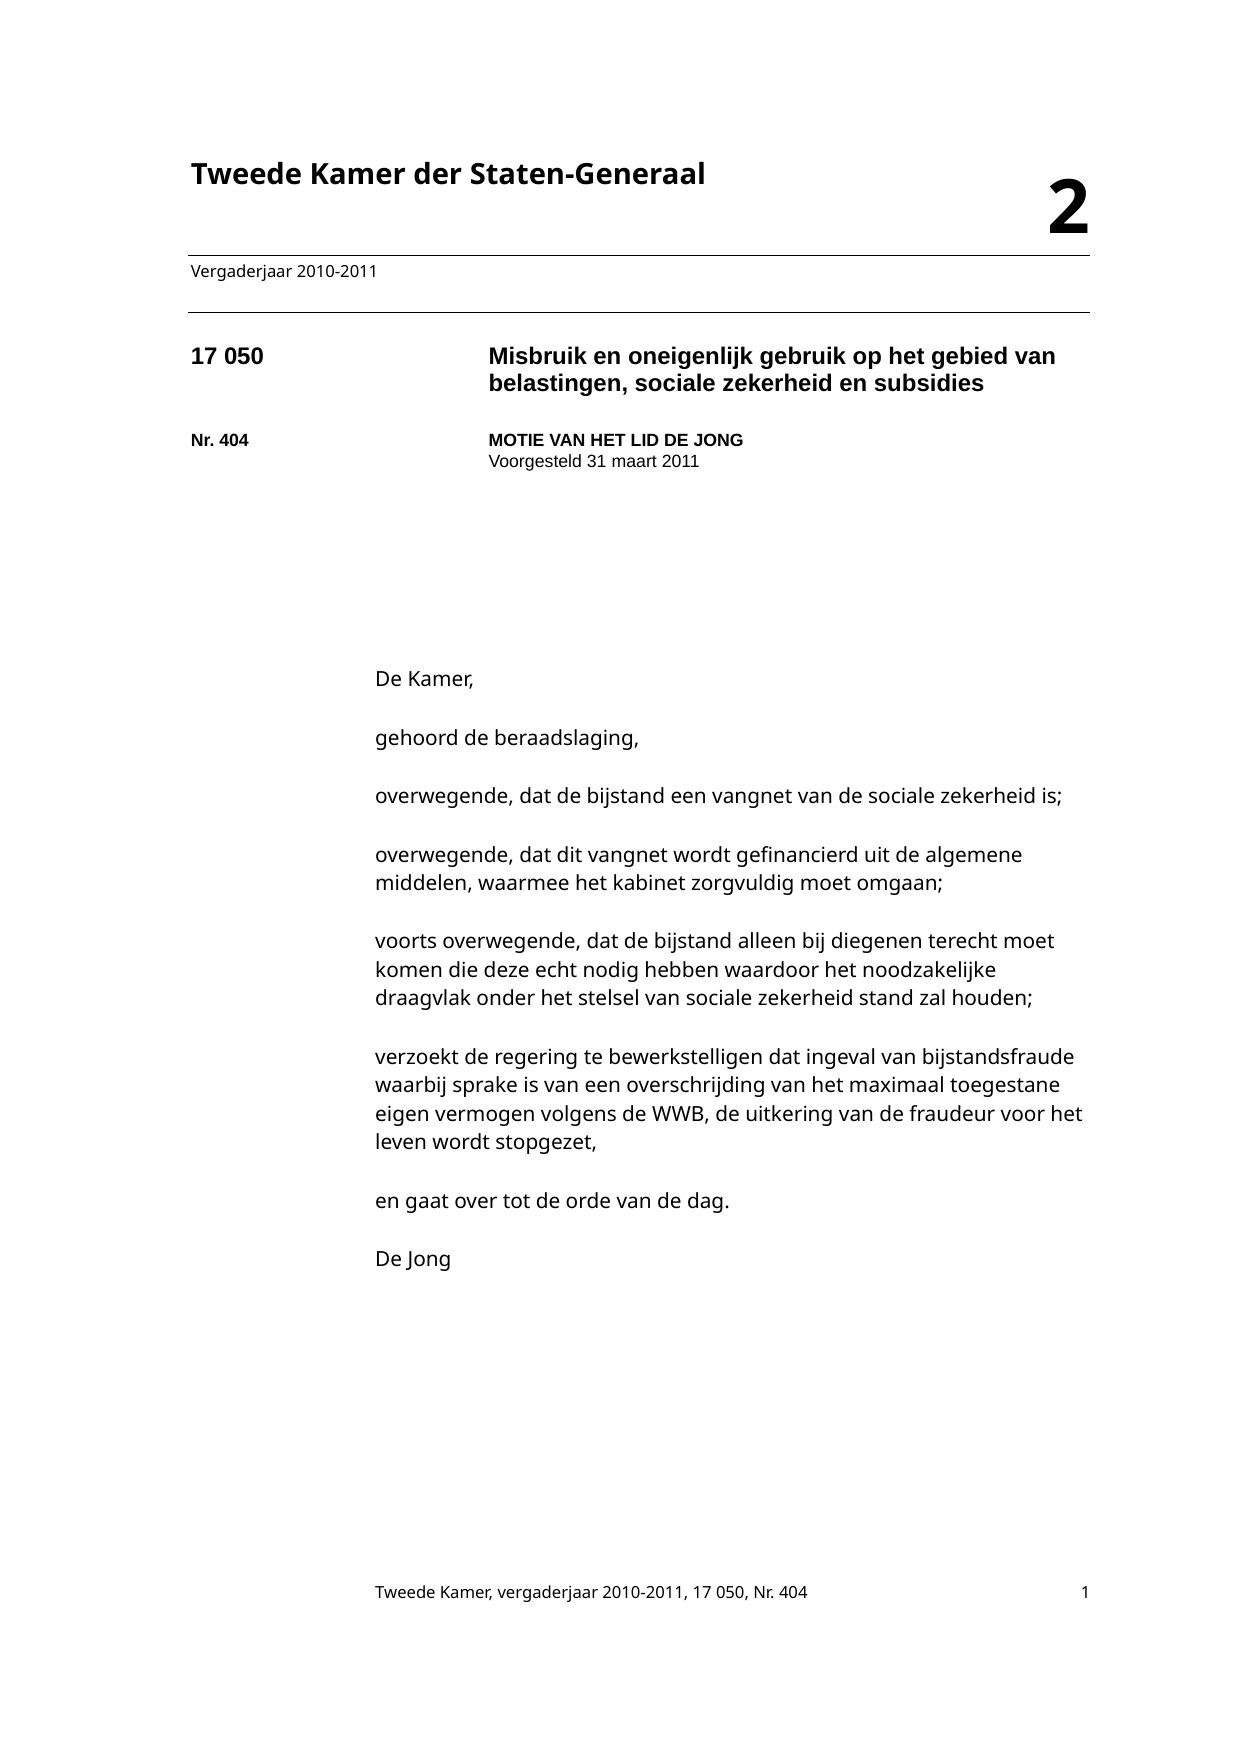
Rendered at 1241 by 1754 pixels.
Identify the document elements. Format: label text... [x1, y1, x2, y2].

table_cell [188, 313, 485, 339]
text verzoekt de regering te bewerkstelligen dat ingeval van bijstandsfraude waarbij sprake is van een overschrijding van het maximaal toegestane eigen vermogen volgens de WWB, de uitkering van de fraudeur voor het leven wordt stopgezet, [375, 1042, 1090, 1156]
table_cell Vergaderjaar 2010-2011 [188, 256, 485, 312]
text De Kamer, [375, 664, 1090, 693]
table_cell 17 050 [188, 339, 485, 427]
text voorts overwegende, dat de bijstand alleen bij diegenen terecht moet komen die deze echt nodig hebben waardoor het noodzakelijke draagvlak onder het stelsel van sociale zekerheid stand zal houden; [375, 927, 1090, 1012]
table_cell Misbruik en oneigenlijk gebruik op het gebied van belastingen, sociale zekerheid en subsidies [485, 339, 1090, 427]
text De Jong [375, 1244, 1090, 1273]
table_cell Nr. 404 [188, 427, 485, 546]
table_cell [485, 313, 1090, 339]
table_header Tweede Kamer der Staten-Generaal [188, 150, 909, 255]
table_cell MOTIE VAN HET LID DE JONG Voorgesteld 31 maart 2011 [485, 427, 1090, 546]
text overwegende, dat de bijstand een vangnet van de sociale zekerheid is; [375, 781, 1090, 810]
text overwegende, dat dit vangnet wordt gefinancierd uit de algemene middelen, waarmee het kabinet zorgvuldig moet omgaan; [375, 840, 1090, 897]
table_cell [485, 256, 1090, 312]
text en gaat over tot de orde van de dag. [375, 1186, 1090, 1214]
text gehoord de beraadslaging, [375, 723, 1090, 751]
table_header 2 [910, 150, 1090, 255]
